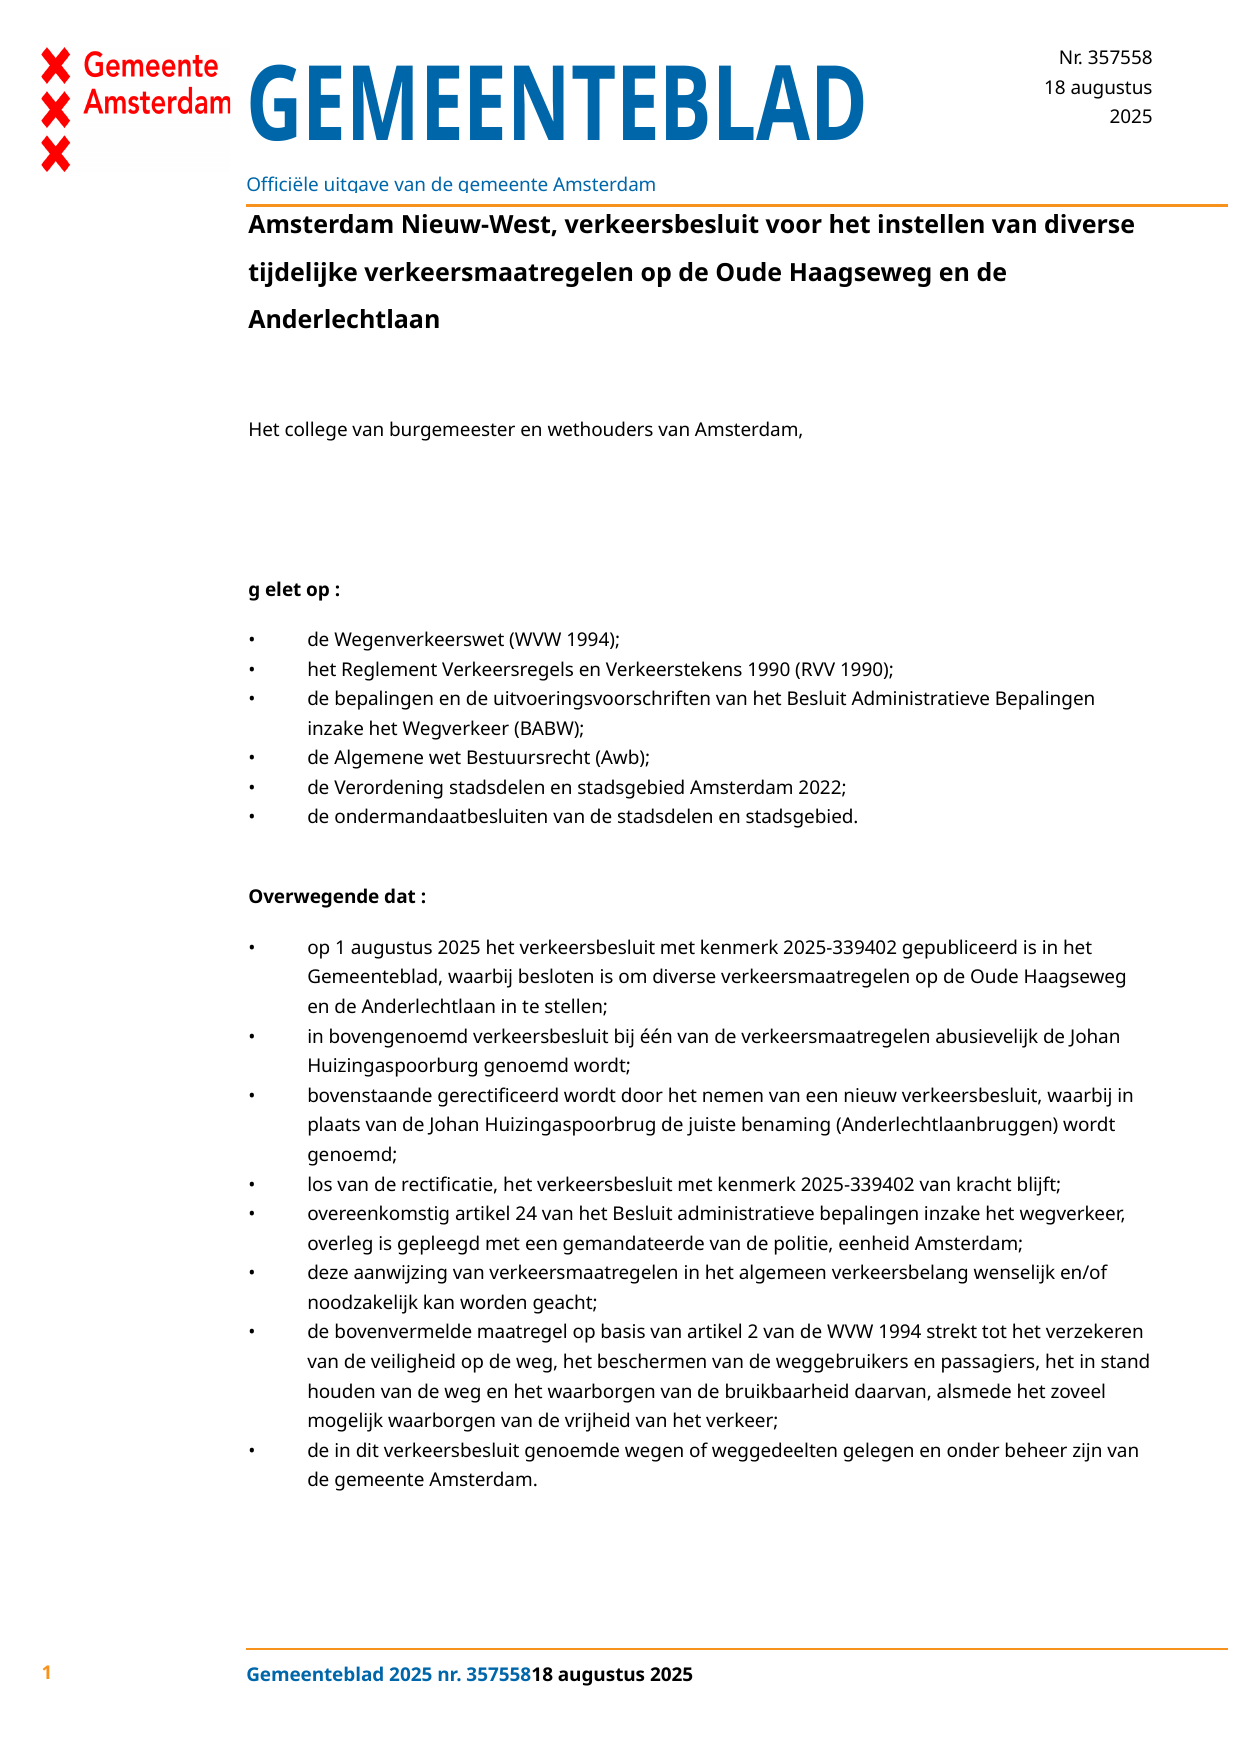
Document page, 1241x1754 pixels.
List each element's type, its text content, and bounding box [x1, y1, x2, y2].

list los van de rectificatie, het verkeersbesluit met kenmerk 2025-339402 van kracht blijft; [248, 1171, 1152, 1197]
list de Verordening stadsdelen en stadsgebied Amsterdam 2022; [248, 774, 1152, 800]
list het Reglement Verkeersregels en Verkeerstekens 1990 (RVV 1990); [248, 656, 1152, 682]
list deze aanwijzing van verkeersmaatregelen in het algemeen verkeersbelang wenselijk en/of noodzakelijk kan worden geacht; [248, 1259, 1152, 1315]
text g elet op : [248, 576, 1152, 602]
list de Wegenverkeerswet (WVW 1994); [248, 626, 1152, 652]
list op 1 augustus 2025 het verkeersbesluit met kenmerk 2025-339402 gepubliceerd is in het Gemeenteblad, waarbij besloten is om diverse verkeersmaatregelen op de Oude Haagseweg en de Anderlechtlaan in te stellen; [248, 934, 1152, 1019]
list de Algemene wet Bestuursrecht (Awb); [248, 744, 1152, 770]
list in bovengenoemd verkeersbesluit bij één van de verkeersmaatregelen abusievelijk de Johan Huizingaspoorburg genoemd wordt; [248, 1023, 1152, 1078]
list de in dit verkeersbesluit genoemde wegen of weggedeelten gelegen en onder beheer zijn van de gemeente Amsterdam. [248, 1437, 1152, 1492]
text Overwegende dat : [248, 884, 1152, 909]
text Het college van burgemeester en wethouders van Amsterdam, [248, 416, 1152, 442]
list de ondermandaatbesluiten van de stadsdelen en stadsgebied. [248, 804, 1152, 829]
list de bovenvermelde maatregel op basis van artikel 2 van de WVW 1994 strekt tot het verzekeren van de veiligheid op de weg, het beschermen van de weggebruikers en passagiers, het in stand houden van de weg en het waarborgen van de bruikbaarheid daarvan, alsmede het zoveel mogelijk waarborgen van de vrijheid van het verkeer; [248, 1319, 1152, 1433]
list bovenstaande gerectificeerd wordt door het nemen van een nieuw verkeersbesluit, waarbij in plaats van de Johan Huizingaspoorbrug de juiste benaming (Anderlechtlaanbruggen) wordt genoemd; [248, 1082, 1152, 1167]
text Amsterdam Nieuw-West, verkeersbesluit voor het instellen van diverse tijdelijke verkeersmaatregelen op de Oude Haagseweg en de Anderlechtlaan [248, 207, 1152, 336]
list overeenkomstig artikel 24 van het Besluit administratieve bepalingen inzake het wegverkeer, overleg is gepleegd met een gemandateerde van de politie, eenheid Amsterdam; [248, 1200, 1152, 1256]
picture [41, 47, 231, 172]
list de bepalingen en de uitvoeringsvoorschriften van het Besluit Administratieve Bepalingen inzake het Wegverkeer (BABW); [248, 685, 1152, 741]
